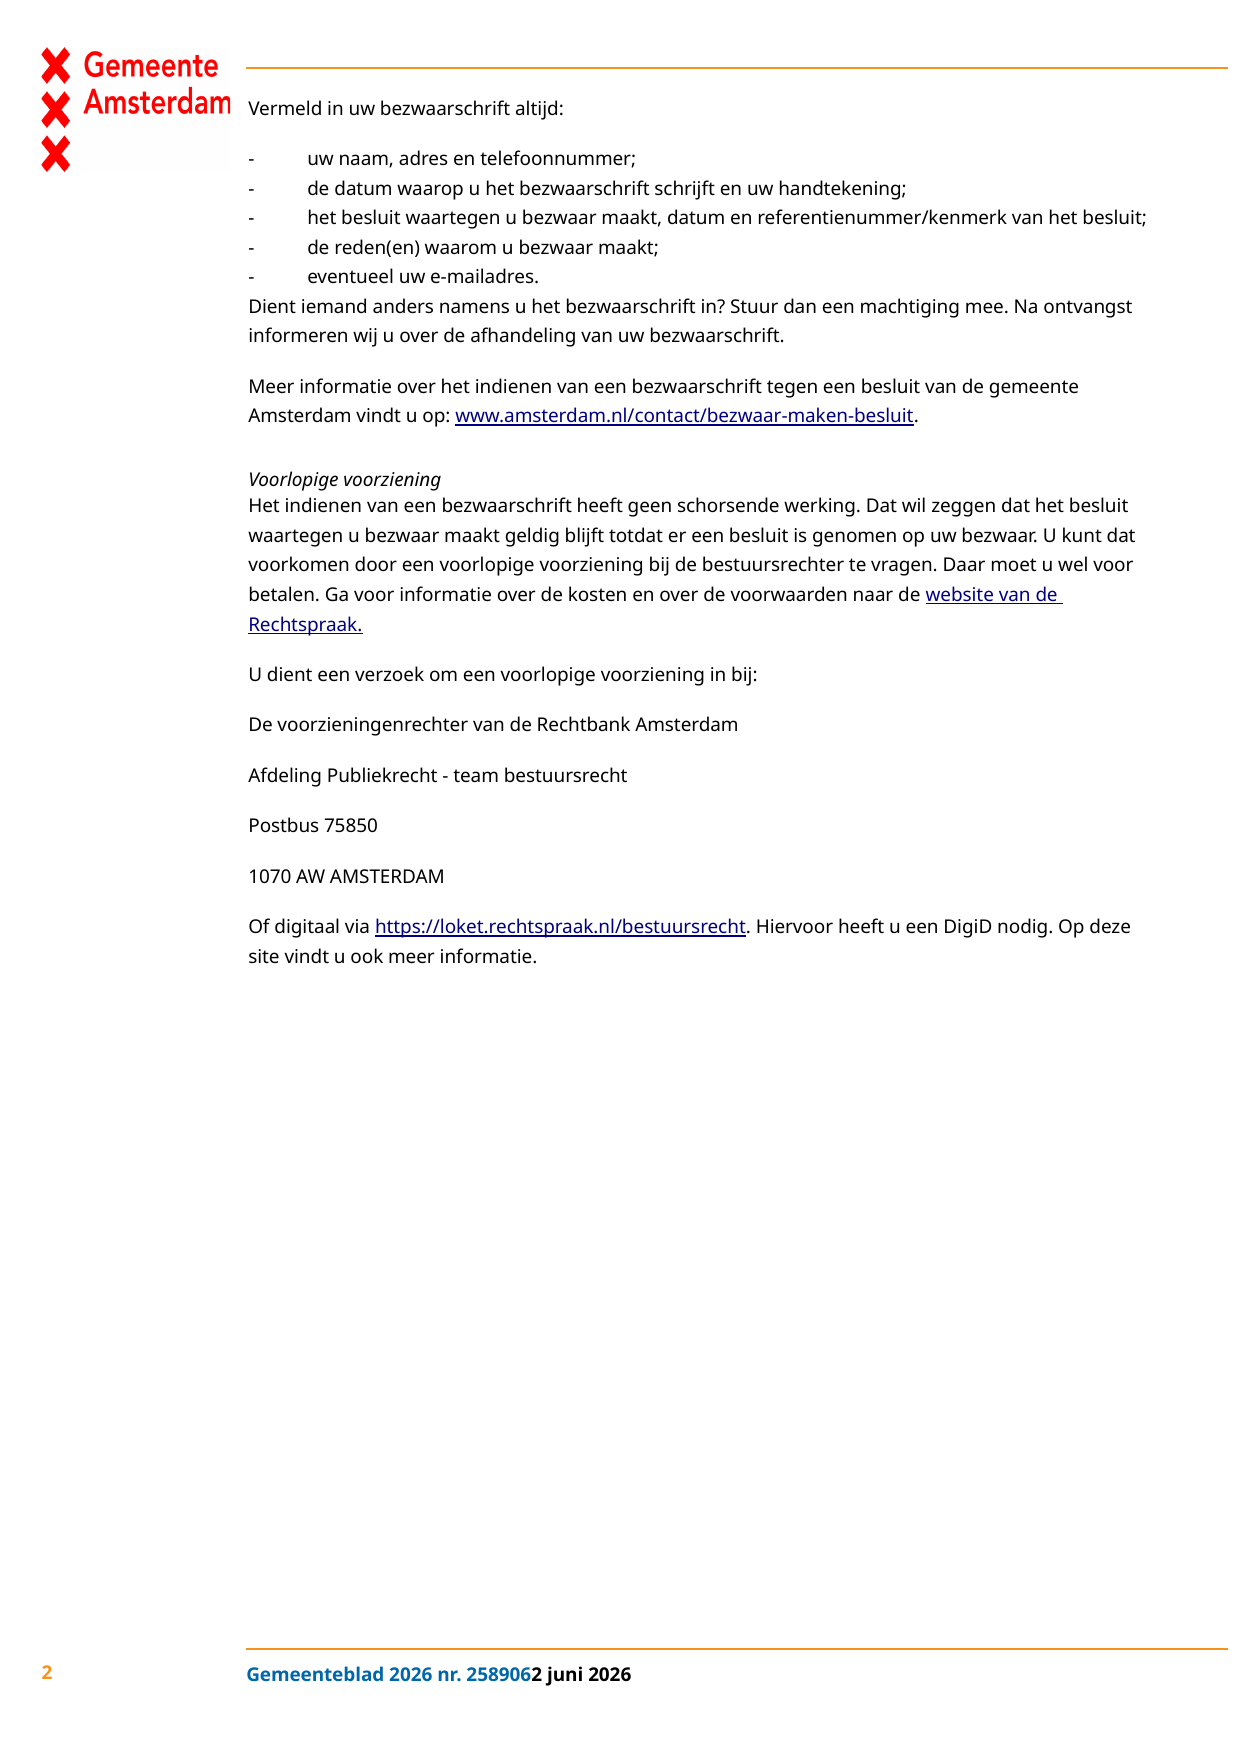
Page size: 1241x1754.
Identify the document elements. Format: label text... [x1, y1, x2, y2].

text De voorzieningenrechter van de Rechtbank Amsterdam [248, 712, 1152, 737]
list de reden(en) waarom u bezwaar maakt; [248, 234, 1152, 260]
list het besluit waartegen u bezwaar maakt, datum en referentienummer/kenmerk van het besluit; [248, 204, 1152, 230]
text Het indienen van een bezwaarschrift heeft geen schorsende werking. Dat wil zeggen dat het besluit waartegen u bezwaar maakt geldig blijft totdat er een besluit is genomen op uw bezwaar. U kunt dat voorkomen door een voorlopige voorziening bij de bestuursrechter te vragen. Daar moet u wel voor betalen. Ga voor informatie over de kosten en over de voorwaarden naar de website van de Rechtspraak. [248, 492, 1152, 636]
text U dient een verzoek om een voorlopige voorziening in bij: [248, 661, 1152, 687]
picture [41, 47, 231, 172]
list uw naam, adres en telefoonnummer; [248, 145, 1152, 171]
text Voorlopige voorziening [248, 467, 1152, 492]
list de datum waarop u het bezwaarschrift schrijft en uw handtekening; [248, 175, 1152, 201]
text Afdeling Publiekrecht - team bestuursrecht [248, 762, 1152, 788]
text Meer informatie over het indienen van een bezwaarschrift tegen een besluit van de gemeente Amsterdam vindt u op: www.amsterdam.nl/contact/bezwaar-maken-besluit. [248, 373, 1152, 428]
text 1070 AW AMSTERDAM [248, 863, 1152, 888]
text Of digitaal via https://loket.rechtspraak.nl/bestuursrecht. Hiervoor heeft u een DigiD nodig. Op deze site vindt u ook meer informatie. [248, 913, 1152, 968]
list eventueel uw e-mailadres. [248, 263, 1152, 289]
text Vermeld in uw bezwaarschrift altijd: [248, 95, 1152, 121]
text Postbus 75850 [248, 812, 1152, 838]
text Dient iemand anders namens u het bezwaarschrift in? Stuur dan een machtiging mee. Na ontvangst informeren wij u over de afhandeling van uw bezwaarschrift. [248, 293, 1152, 348]
